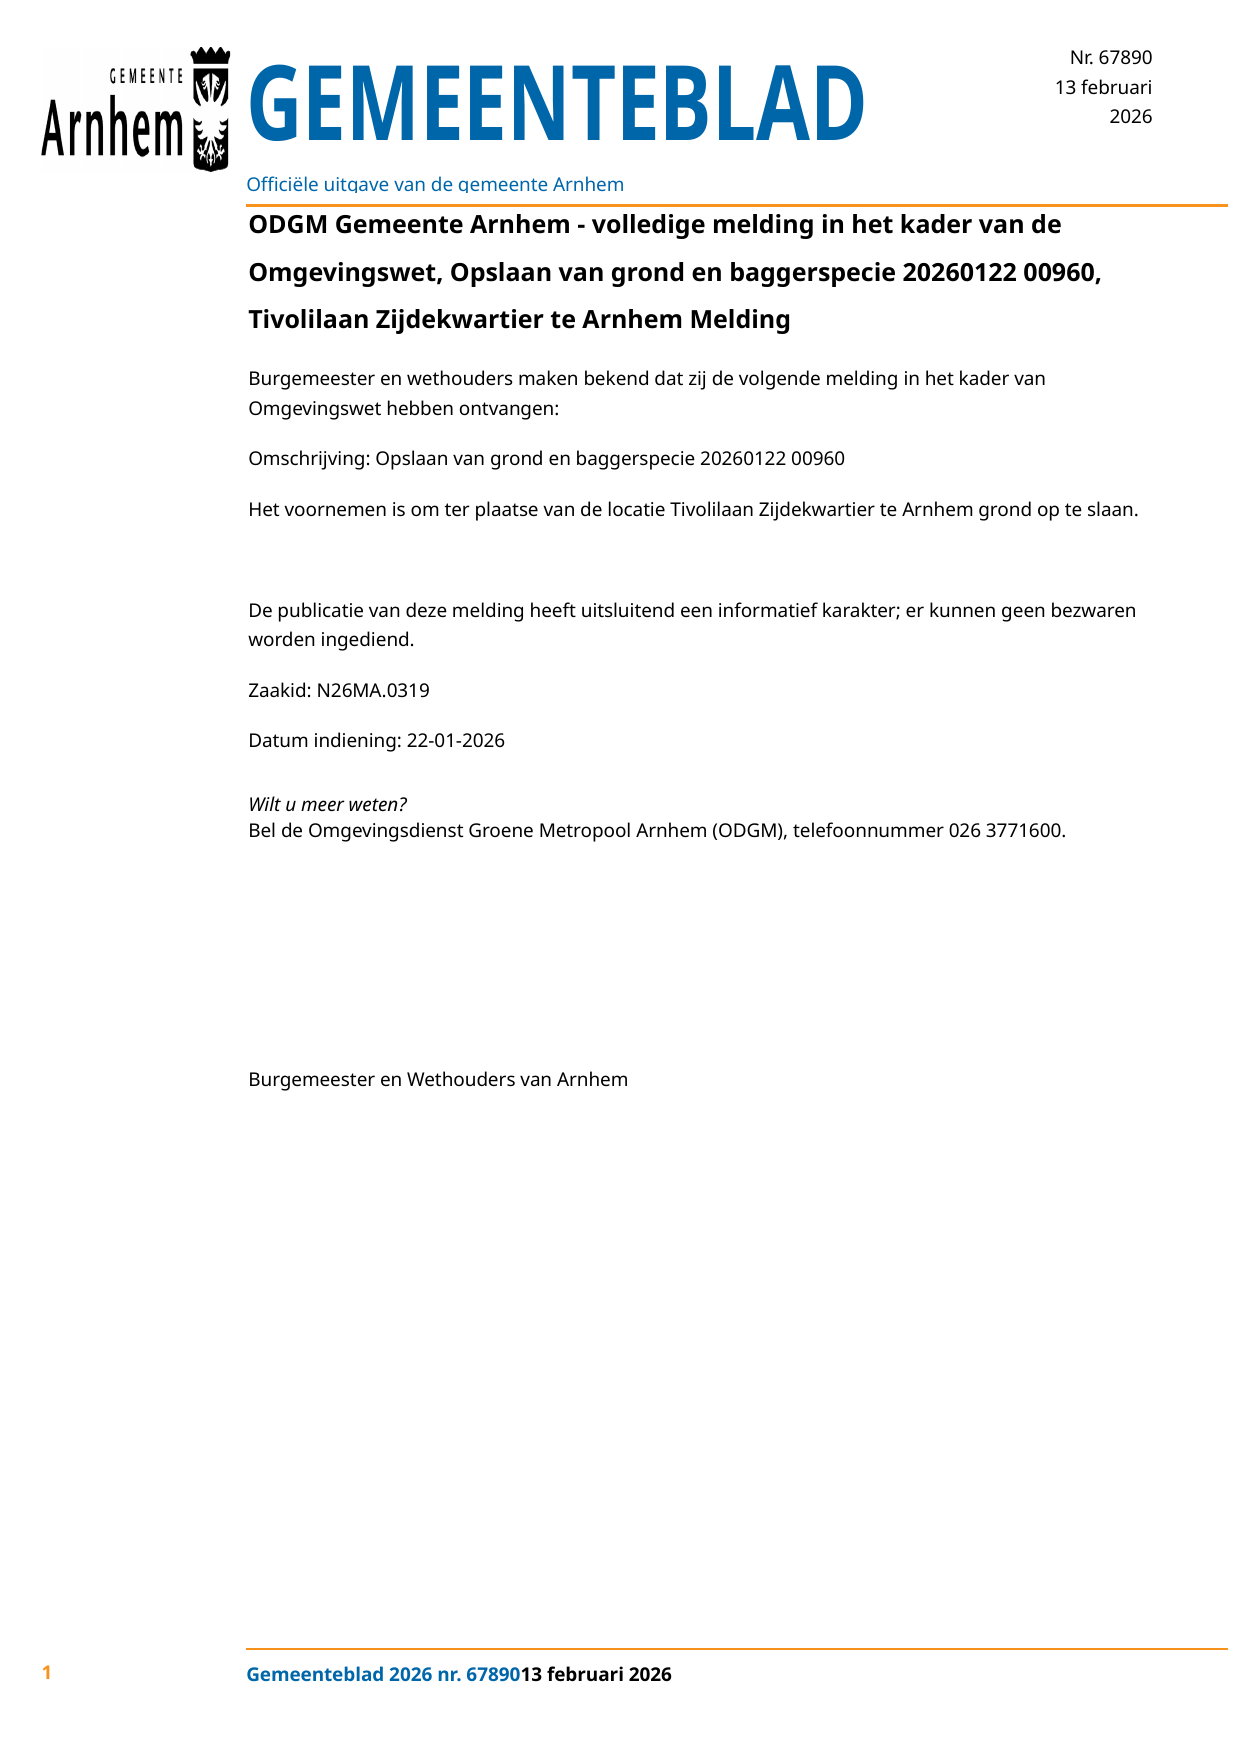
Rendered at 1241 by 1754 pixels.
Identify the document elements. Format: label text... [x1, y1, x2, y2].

text Omschrijving: Opslaan van grond en baggerspecie 20260122 00960 [248, 446, 1152, 471]
text Het voornemen is om ter plaatse van de locatie Tivolilaan Zijdekwartier te Arnhem grond op te slaan. [248, 496, 1152, 522]
picture [41, 47, 231, 172]
text Burgemeester en wethouders maken bekend dat zij de volgende melding in het kader van Omgevingswet hebben ontvangen: [248, 366, 1152, 421]
text De publicatie van deze melding heeft uitsluitend een informatief karakter; er kunnen geen bezwaren worden ingediend. [248, 597, 1152, 652]
text Zaakid: N26MA.0319 [248, 677, 1152, 702]
text Burgemeester en Wethouders van Arnhem [248, 1066, 1152, 1092]
text ODGM Gemeente Arnhem - volledige melding in het kader van de Omgevingswet, Opslaan van grond en baggerspecie 20260122 00960, Tivolilaan Zijdekwartier te Arnhem Melding [248, 207, 1152, 336]
text Bel de Omgevingsdienst Groene Metropool Arnhem (ODGM), telefoonnummer 026 3771600. [248, 817, 1152, 843]
text Datum indiening: 22-01-2026 [248, 727, 1152, 753]
text Wilt u meer weten? [248, 791, 1152, 817]
